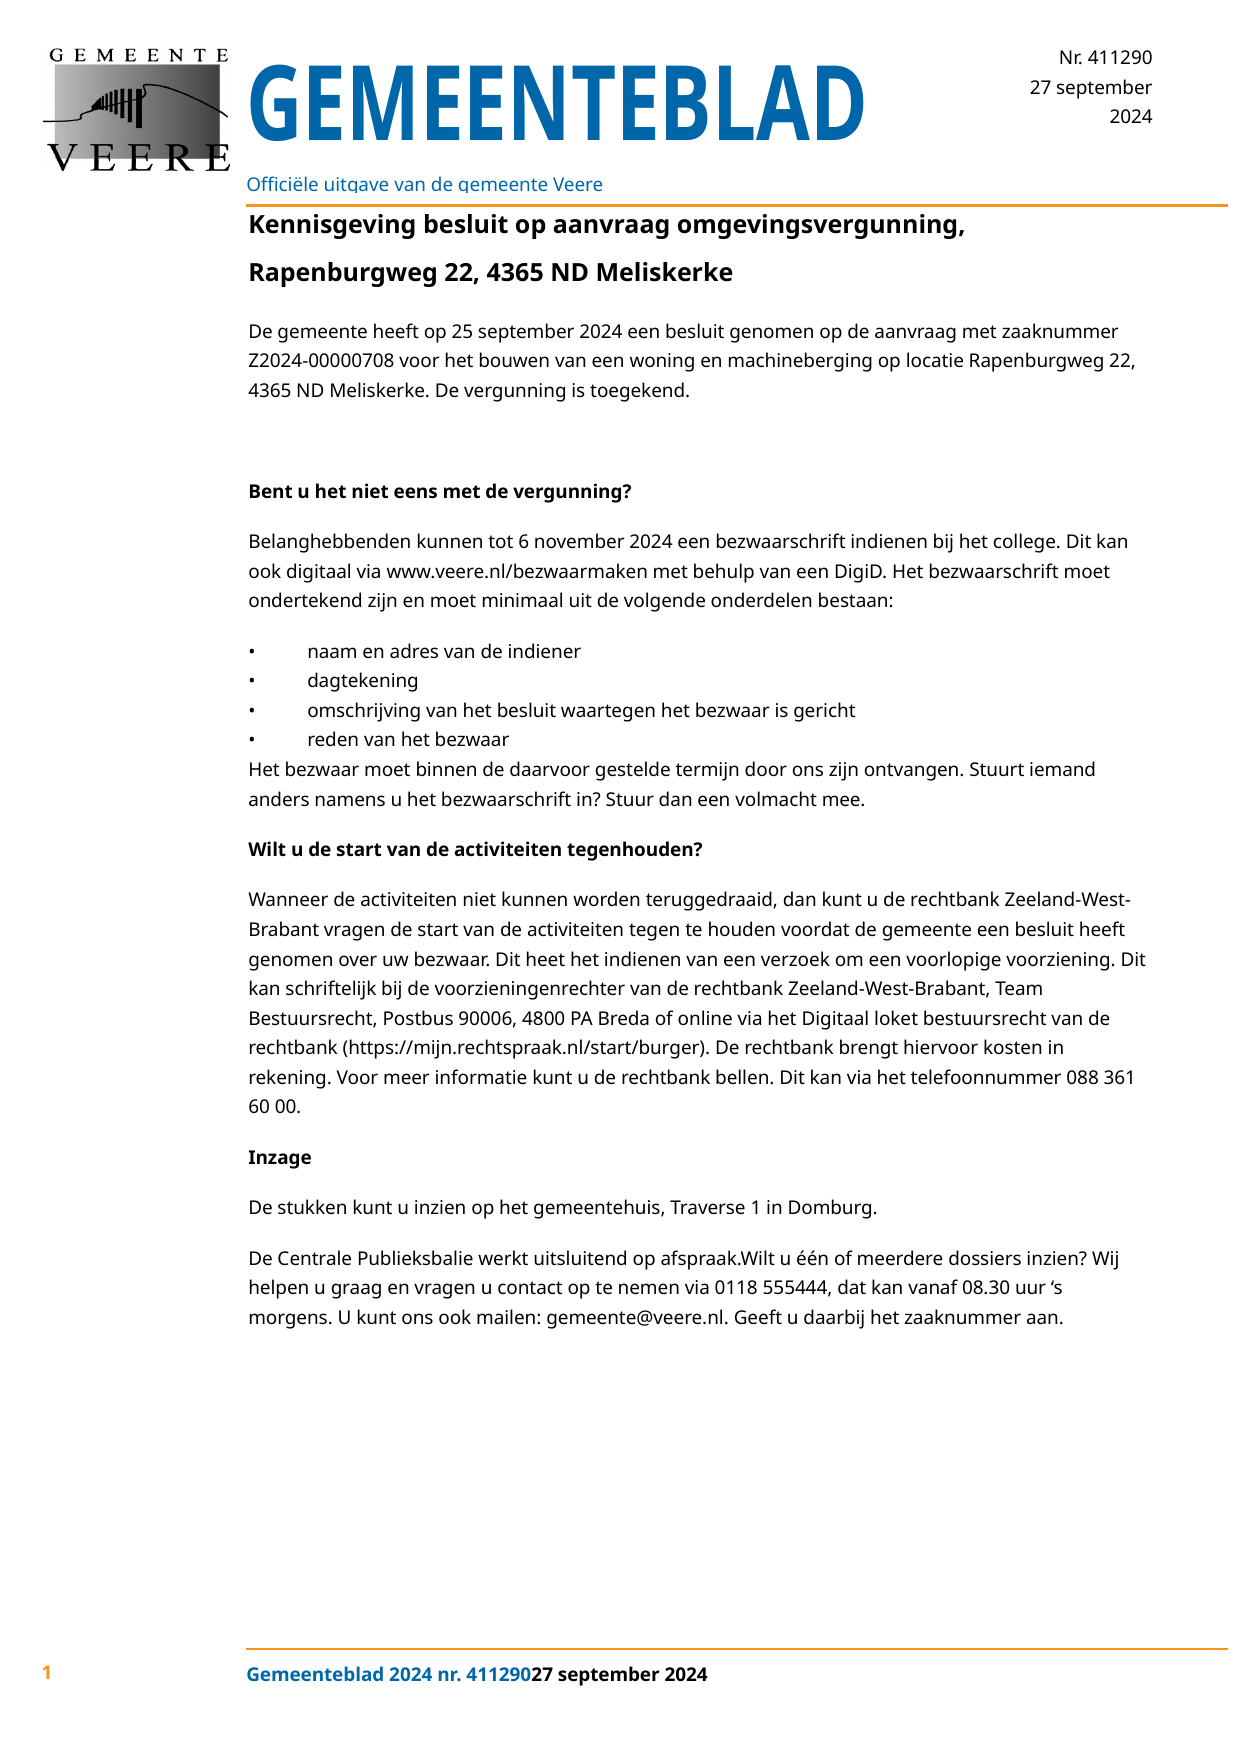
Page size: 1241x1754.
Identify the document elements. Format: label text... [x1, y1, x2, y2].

text Het bezwaar moet binnen de daarvoor gestelde termijn door ons zijn ontvangen. Stuurt iemand anders namens u het bezwaarschrift in? Stuur dan een volmacht mee. [248, 756, 1152, 812]
text De stukken kunt u inzien op het gemeentehuis, Traverse 1 in Domburg. [248, 1194, 1152, 1220]
text Wilt u de start van de activiteiten tegenhouden? [248, 836, 1152, 862]
list naam en adres van de indiener [248, 638, 1152, 664]
text De Centrale Publieksbalie werkt uitsluitend op afspraak.Wilt u één of meerdere dossiers inzien? Wij helpen u graag en vragen u contact op te nemen via 0118 555444, dat kan vanaf 08.30 uur ‘s morgens. U kunt ons ook mailen: gemeente@veere.nl. Geeft u daarbij het zaaknummer aan. [248, 1245, 1152, 1330]
list dagtekening [248, 667, 1152, 693]
text Kennisgeving besluit op aanvraag omgevingsvergunning, Rapenburgweg 22, 4365 ND Meliskerke [248, 207, 1152, 288]
list omschrijving van het besluit waartegen het bezwaar is gericht [248, 697, 1152, 723]
list reden van het bezwaar [248, 727, 1152, 752]
text Wanneer de activiteiten niet kunnen worden teruggedraaid, dan kunt u de rechtbank Zeeland-West-Brabant vragen de start van de activiteiten tegen te houden voordat de gemeente een besluit heeft genomen over uw bezwaar. Dit heet het indienen van een verzoek om een voorlopige voorziening. Dit kan schriftelijk bij de voorzieningenrechter van de rechtbank Zeeland-West-Brabant, Team Bestuursrecht, Postbus 90006, 4800 PA Breda of online via het Digitaal loket bestuursrecht van de rechtbank (https://mijn.rechtspraak.nl/start/burger). De rechtbank brengt hiervoor kosten in rekening. Voor meer informatie kunt u de rechtbank bellen. Dit kan via het telefoonnummer 088 361 60 00. [248, 887, 1152, 1119]
text De gemeente heeft op 25 september 2024 een besluit genomen op de aanvraag met zaaknummer Z2024-00000708 voor het bouwen van een woning en machineberging op locatie Rapenburgweg 22, 4365 ND Meliskerke. De vergunning is toegekend. [248, 318, 1152, 403]
picture [41, 47, 231, 172]
text Bent u het niet eens met de vergunning? [248, 478, 1152, 504]
text Belanghebbenden kunnen tot 6 november 2024 een bezwaarschrift indienen bij het college. Dit kan ook digitaal via www.veere.nl/bezwaarmaken met behulp van een DigiD. Het bezwaarschrift moet ondertekend zijn en moet minimaal uit de volgende onderdelen bestaan: [248, 528, 1152, 613]
text Inzage [248, 1144, 1152, 1170]
